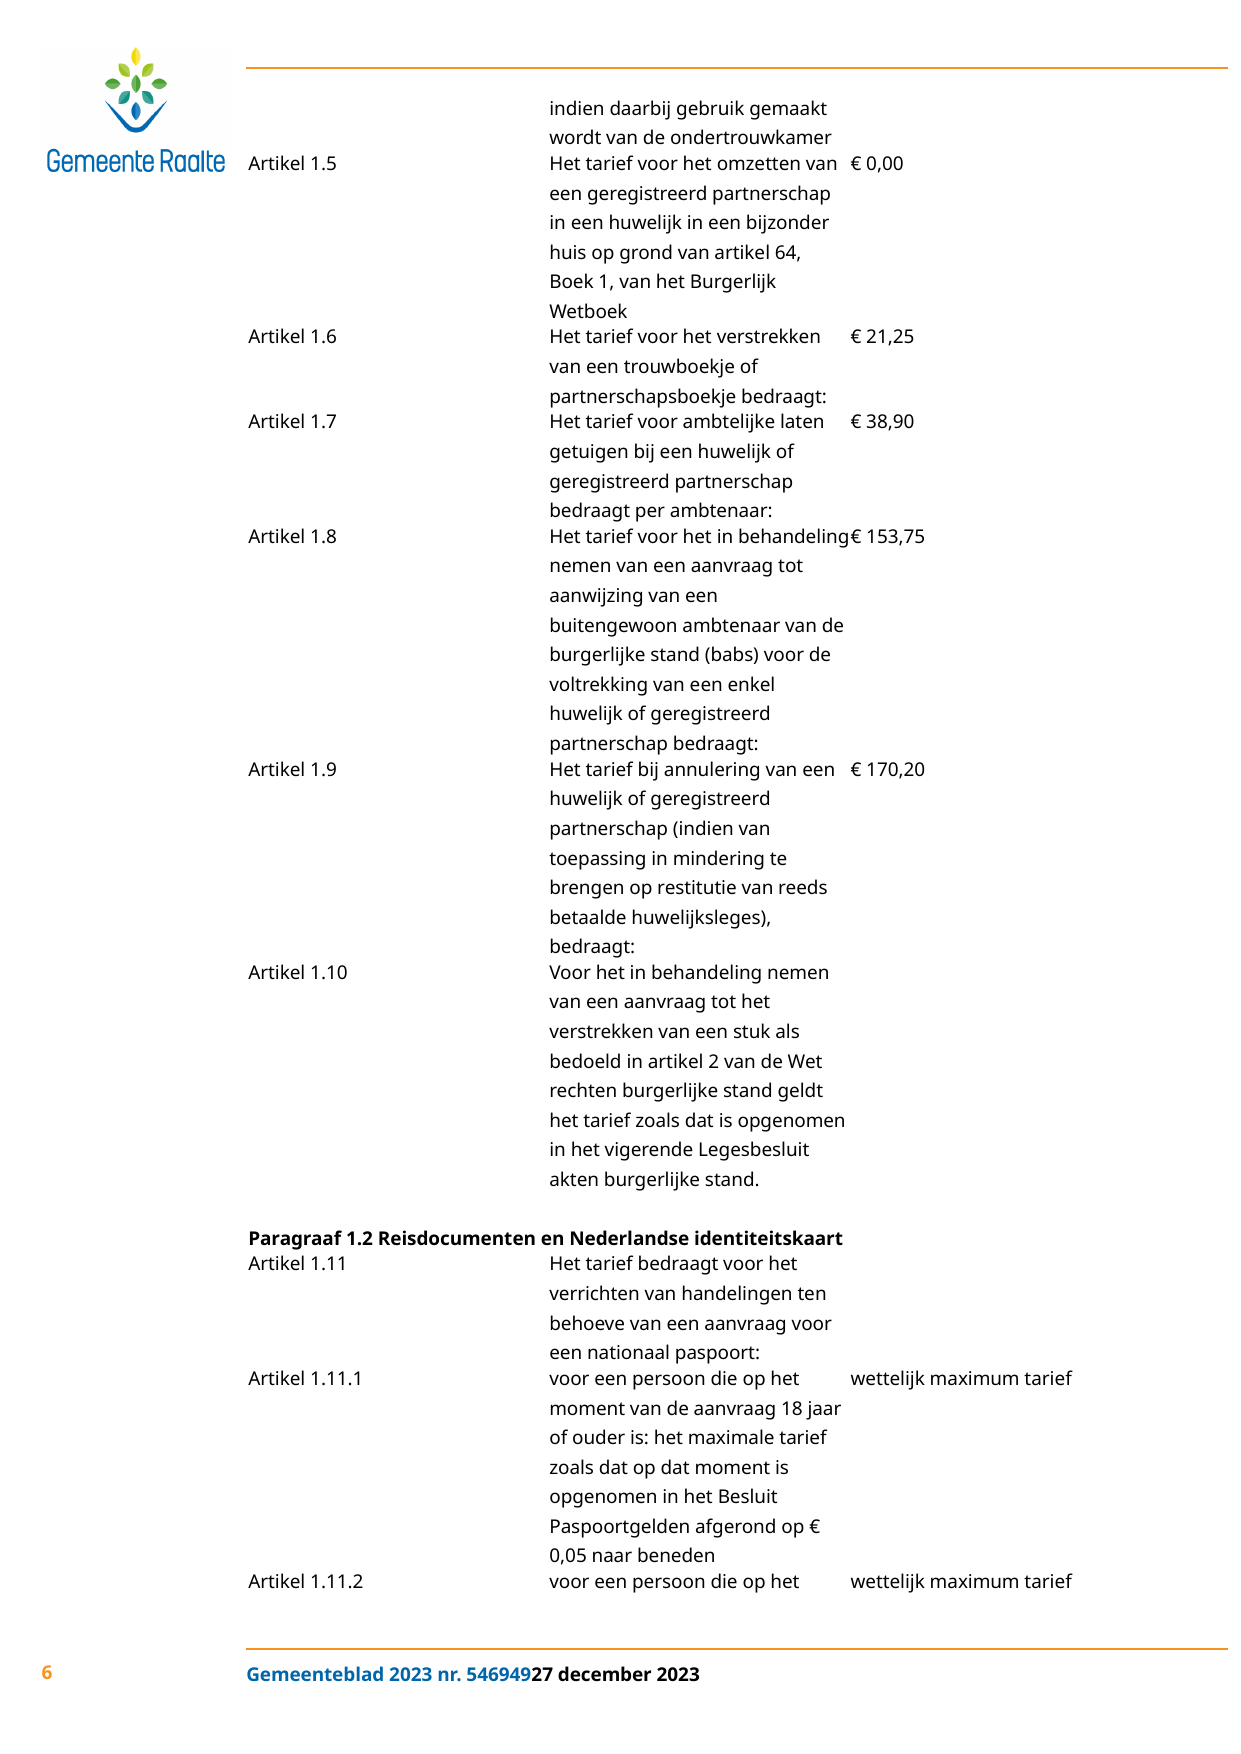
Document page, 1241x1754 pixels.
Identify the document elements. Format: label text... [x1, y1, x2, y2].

table_cell Artikel 1.11.1 [248, 1365, 549, 1568]
table_cell Het tarief voor ambtelijke laten getuigen bij een huwelijk of geregistreerd partnerschap bedraagt per ambtenaar: [549, 409, 850, 523]
table_cell Voor het in behandeling nemen van een aanvraag tot het verstrekken van een stuk als bedoeld in artikel 2 van de Wet rechten burgerlijke stand geldt het tarief zoals dat is opgenomen in het vigerende Legesbesluit akten burgerlijke stand. [549, 959, 850, 1192]
table_cell € 0,00 [850, 150, 1152, 324]
table_header Paragraaf 1.2 Reisdocumenten en Nederlandse identiteitskaart [248, 1225, 850, 1251]
table_cell voor een persoon die op het moment van de aanvraag 18 jaar of ouder is: het maximale tarief zoals dat op dat moment is opgenomen in het Besluit Paspoortgelden afgerond op € 0,05 naar beneden [549, 1365, 850, 1568]
table_cell [248, 95, 549, 150]
table_cell [850, 95, 1152, 150]
table_cell Het tarief voor het in behandeling nemen van een aanvraag tot aanwijzing van een buitengewoon ambtenaar van de burgerlijke stand (babs) voor de voltrekking van een enkel huwelijk of geregistreerd partnerschap bedraagt: [549, 523, 850, 756]
table_cell Artikel 1.8 [248, 523, 549, 756]
table_cell € 153,75 [850, 523, 1152, 756]
table_cell Het tarief voor het omzetten van een geregistreerd partnerschap in een huwelijk in een bijzonder huis op grond van artikel 64, Boek 1, van het Burgerlijk Wetboek [549, 150, 850, 324]
table_cell Artikel 1.6 [248, 324, 549, 409]
table_cell Het tarief bij annulering van een huwelijk of geregistreerd partnerschap (indien van toepassing in mindering te brengen op restitutie van reeds betaalde huwelijksleges), bedraagt: [549, 756, 850, 959]
table_cell Artikel 1.10 [248, 959, 549, 1192]
table_cell Artikel 1.11.2 [248, 1568, 549, 1594]
table_header [850, 1225, 1152, 1251]
table_cell voor een persoon die op het [549, 1568, 850, 1594]
table_cell [850, 1251, 1152, 1365]
table_cell € 170,20 [850, 756, 1152, 959]
table_cell € 38,90 [850, 409, 1152, 523]
table_cell wettelijk maximum tarief [850, 1568, 1152, 1594]
table_cell Artikel 1.9 [248, 756, 549, 959]
table_cell € 21,25 [850, 324, 1152, 409]
table_cell Artikel 1.7 [248, 409, 549, 523]
table_cell wettelijk maximum tarief [850, 1365, 1152, 1568]
table_cell [850, 959, 1152, 1192]
table_cell Artikel 1.5 [248, 150, 549, 324]
table_cell Het tarief voor het verstrekken van een trouwboekje of partnerschapsboekje bedraagt: [549, 324, 850, 409]
table_cell Artikel 1.11 [248, 1251, 549, 1365]
table_cell indien daarbij gebruik gemaakt wordt van de ondertrouwkamer [549, 95, 850, 150]
picture [41, 47, 231, 172]
table_cell Het tarief bedraagt voor het verrichten van handelingen ten behoeve van een aanvraag voor een nationaal paspoort: [549, 1251, 850, 1365]
